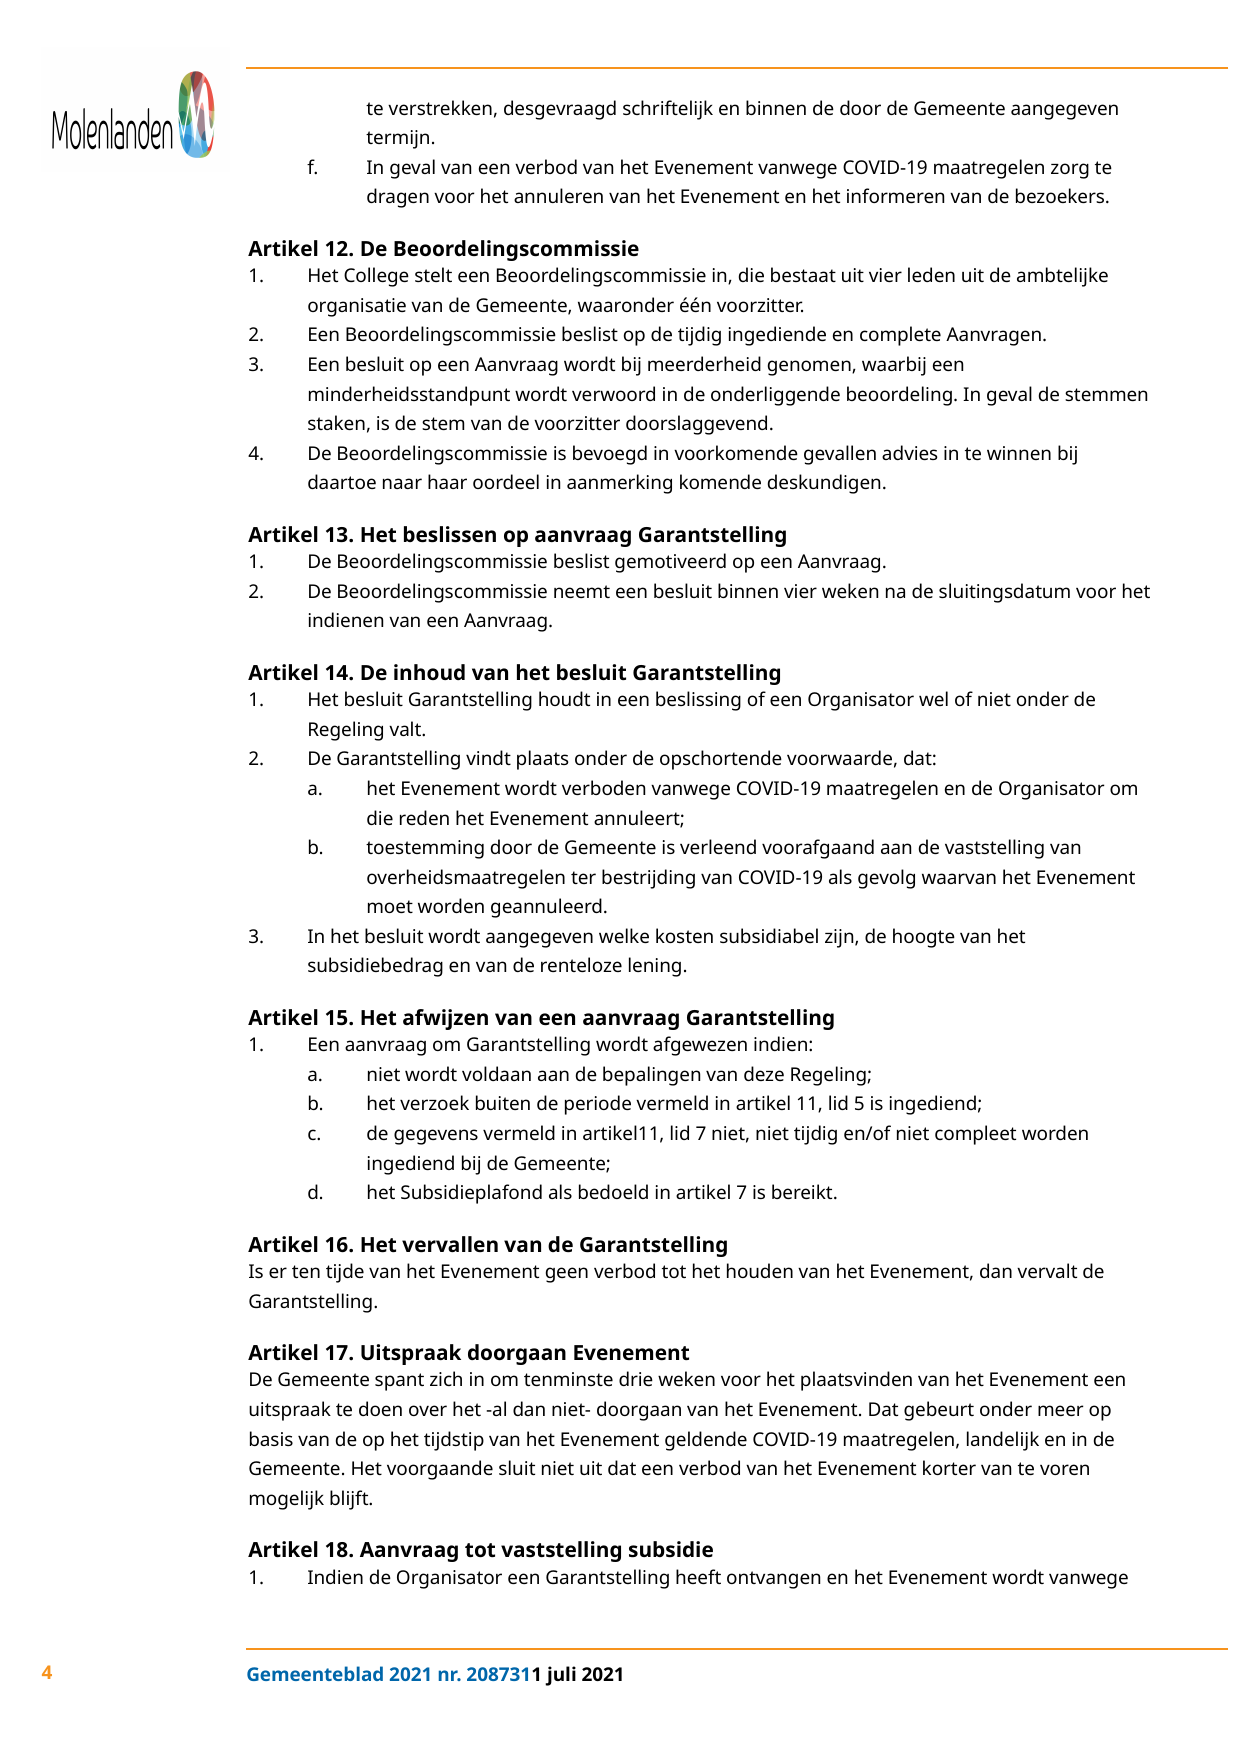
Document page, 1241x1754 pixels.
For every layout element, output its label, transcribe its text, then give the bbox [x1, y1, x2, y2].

list te verstrekken, desgevraagd schriftelijk en binnen de door de Gemeente aangegeven termijn. [307, 95, 1152, 150]
list het Evenement wordt verboden vanwege COVID-19 maatregelen en de Organisator om die reden het Evenement annuleert; [307, 775, 1152, 830]
list De Garantstelling vindt plaats onder de opschortende voorwaarde, dat: [248, 746, 1152, 771]
list De Beoordelingscommissie neemt een besluit binnen vier weken na de sluitingsdatum voor het indienen van een Aanvraag. [248, 578, 1152, 633]
list het Subsidieplafond als bedoeld in artikel 7 is bereikt. [307, 1179, 1152, 1205]
picture [41, 47, 231, 172]
list niet wordt voldaan aan de bepalingen van deze Regeling; [307, 1061, 1152, 1087]
text Artikel 14. De inhoud van het besluit Garantstelling [248, 658, 1152, 686]
text Artikel 12. De Beoordelingscommissie [248, 234, 1152, 262]
text Artikel 17. Uitspraak doorgaan Evenement [248, 1338, 1152, 1367]
list het verzoek buiten de periode vermeld in artikel 11, lid 5 is ingediend; [307, 1091, 1152, 1116]
list Het besluit Garantstelling houdt in een beslissing of een Organisator wel of niet onder de Regeling valt. [248, 686, 1152, 742]
list toestemming door de Gemeente is verleend voorafgaand aan de vaststelling van overheidsmaatregelen ter bestrijding van COVID-19 als gevolg waarvan het Evenement moet worden geannuleerd. [307, 834, 1152, 919]
text Artikel 13. Het beslissen op aanvraag Garantstelling [248, 520, 1152, 548]
list In het besluit wordt aangegeven welke kosten subsidiabel zijn, de hoogte van het subsidiebedrag en van de renteloze lening. [248, 923, 1152, 978]
text De Gemeente spant zich in om tenminste drie weken voor het plaatsvinden van het Evenement een uitspraak te doen over het -al dan niet- doorgaan van het Evenement. Dat gebeurt onder meer op basis van de op het tijdstip van het Evenement geldende COVID-19 maatregelen, landelijk en in de Gemeente. Het voorgaande sluit niet uit dat een verbod van het Evenement korter van te voren mogelijk blijft. [248, 1367, 1152, 1511]
list De Beoordelingscommissie beslist gemotiveerd op een Aanvraag. [248, 548, 1152, 574]
list Indien de Organisator een Garantstelling heeft ontvangen en het Evenement wordt vanwege [248, 1564, 1152, 1589]
list Het College stelt een Beoordelingscommissie in, die bestaat uit vier leden uit de ambtelijke organisatie van de Gemeente, waaronder één voorzitter. [248, 262, 1152, 318]
list Een Beoordelingscommissie beslist op de tijdig ingediende en complete Aanvragen. [248, 322, 1152, 347]
text Artikel 15. Het afwijzen van een aanvraag Garantstelling [248, 1003, 1152, 1031]
list In geval van een verbod van het Evenement vanwege COVID-19 maatregelen zorg te dragen voor het annuleren van het Evenement en het informeren van de bezoekers. [307, 154, 1152, 209]
list Een besluit op een Aanvraag wordt bij meerderheid genomen, waarbij een minderheidsstandpunt wordt verwoord in de onderliggende beoordeling. In geval de stemmen staken, is de stem van de voorzitter doorslaggevend. [248, 351, 1152, 436]
text Artikel 18. Aanvraag tot vaststelling subsidie [248, 1535, 1152, 1564]
list de gegevens vermeld in artikel11, lid 7 niet, niet tijdig en/of niet compleet worden ingediend bij de Gemeente; [307, 1120, 1152, 1176]
text Is er ten tijde van het Evenement geen verbod tot het houden van het Evenement, dan vervalt de Garantstelling. [248, 1258, 1152, 1313]
list Een aanvraag om Garantstelling wordt afgewezen indien: [248, 1031, 1152, 1057]
list De Beoordelingscommissie is bevoegd in voorkomende gevallen advies in te winnen bij daartoe naar haar oordeel in aanmerking komende deskundigen. [248, 440, 1152, 495]
text Artikel 16. Het vervallen van de Garantstelling [248, 1230, 1152, 1258]
